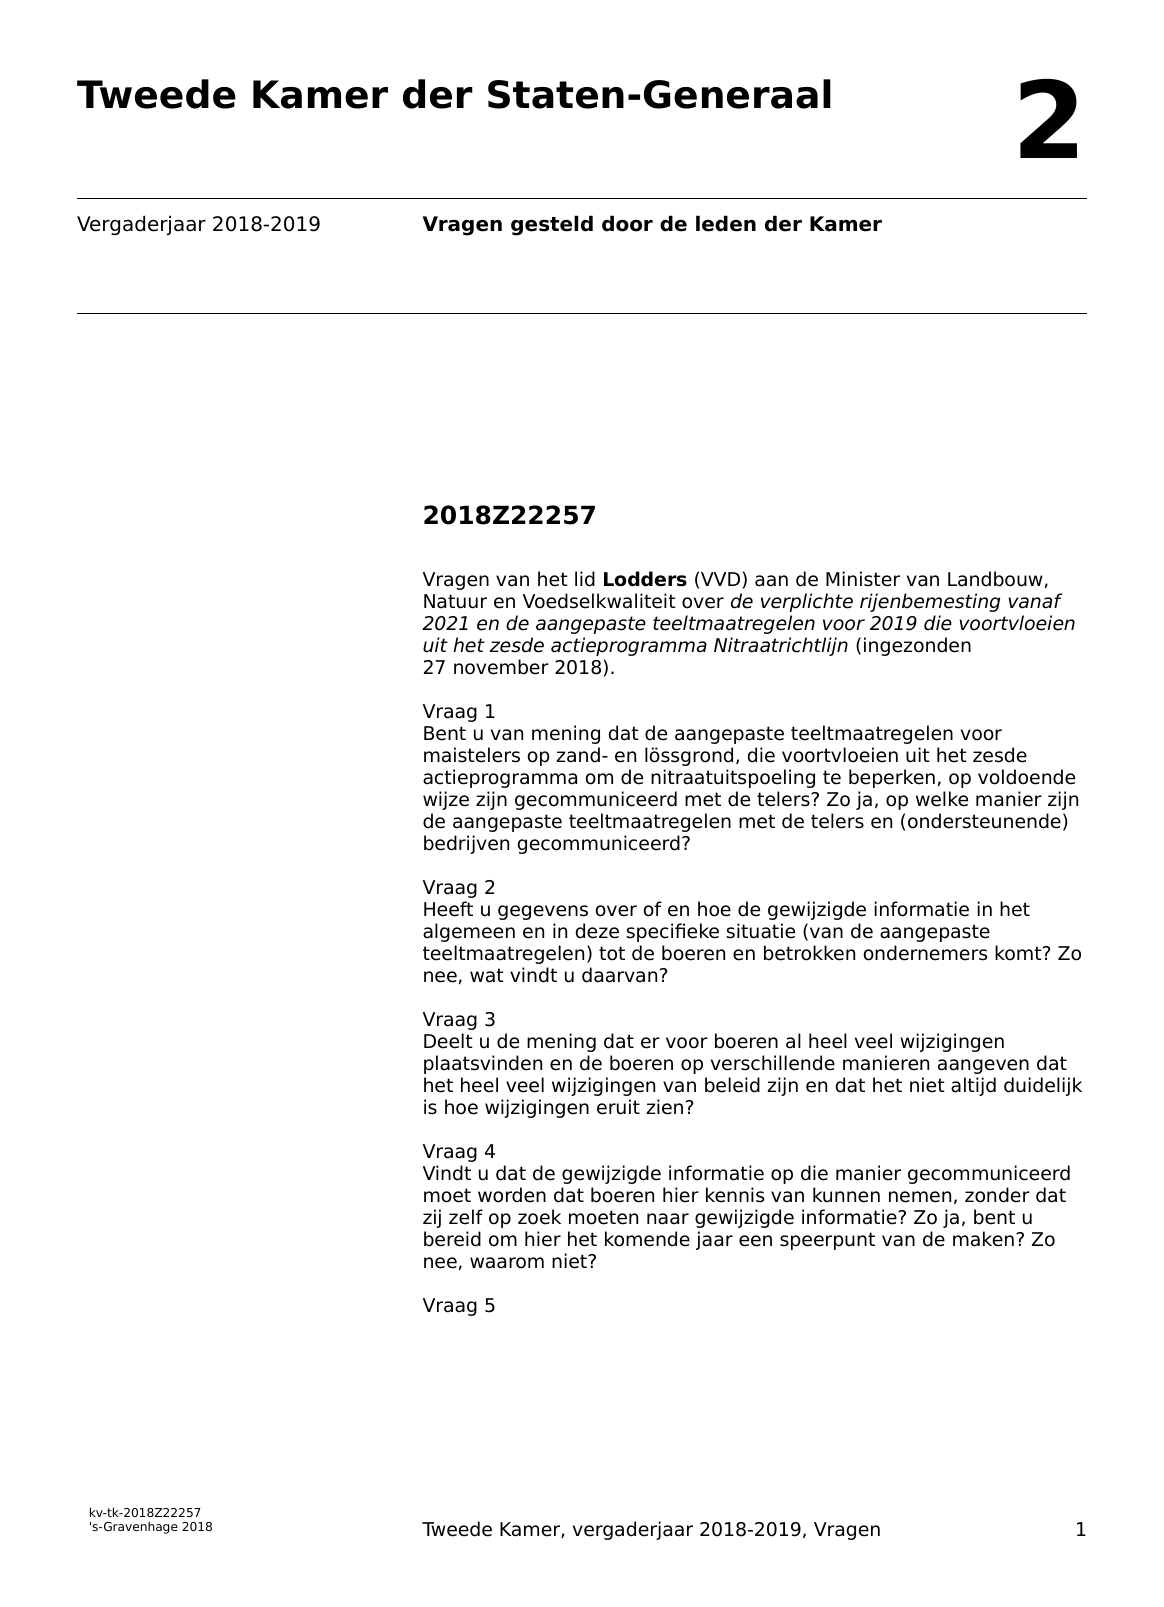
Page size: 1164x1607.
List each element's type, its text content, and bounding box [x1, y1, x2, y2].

text kv-tk-2018Z22257 [88, 1506, 323, 1520]
text Bent u van mening dat de aangepaste teeltmaatregelen voor maistelers op zand- en lössgrond, die voortvloeien uit het zesde actieprogramma om de nitraatuitspoeling te beperken, op voldoende wijze zijn gecommuniceerd met de telers? Zo ja, op welke manier zijn de aangepaste teeltmaatregelen met de telers en (ondersteunende) bedrijven gecommuniceerd? [422, 723, 1087, 855]
text Vraag 5 [422, 1295, 1087, 1317]
text Vraag 4 [422, 1141, 1087, 1163]
table_cell Vragen gesteld door de leden der Kamer [422, 199, 1087, 313]
text Deelt u de mening dat er voor boeren al heel veel wijzigingen plaatsvinden en de boeren op verschillende manieren aangeven dat het heel veel wijzigingen van beleid zijn en dat het niet altijd duidelijk is hoe wijzigingen eruit zien? [422, 1031, 1087, 1119]
table_header 2 [886, 59, 1087, 198]
text Heeft u gegevens over of en hoe de gewijzigde informatie in het algemeen en in deze specifieke situatie (van de aangepaste teeltmaatregelen) tot de boeren en betrokken ondernemers komt? Zo nee, wat vindt u daarvan? [422, 899, 1087, 987]
text Vraag 1 [422, 701, 1087, 723]
text 2018Z22257 [422, 501, 1087, 531]
text Vindt u dat de gewijzigde informatie op die manier gecommuniceerd moet worden dat boeren hier kennis van kunnen nemen, zonder dat zij zelf op zoek moeten naar gewijzigde informatie? Zo ja, bent u bereid om hier het komende jaar een speerpunt van de maken? Zo nee, waarom niet? [422, 1163, 1087, 1273]
table_header Tweede Kamer der Staten-Generaal [77, 59, 886, 198]
table_cell Vergaderjaar 2018-2019 [77, 199, 422, 313]
text Vraag 3 [422, 1009, 1087, 1031]
text Vraag 2 [422, 877, 1087, 899]
text 's-Gravenhage 2018 [88, 1520, 323, 1534]
text Vragen van het lid Lodders (VVD) aan de Minister van Landbouw, Natuur en Voedselkwaliteit over de verplichte rijenbemesting vanaf 2021 en de aangepaste teeltmaatregelen voor 2019 die voortvloeien uit het zesde actieprogramma Nitraatrichtlijn (ingezonden 27 november 2018). [422, 569, 1087, 679]
